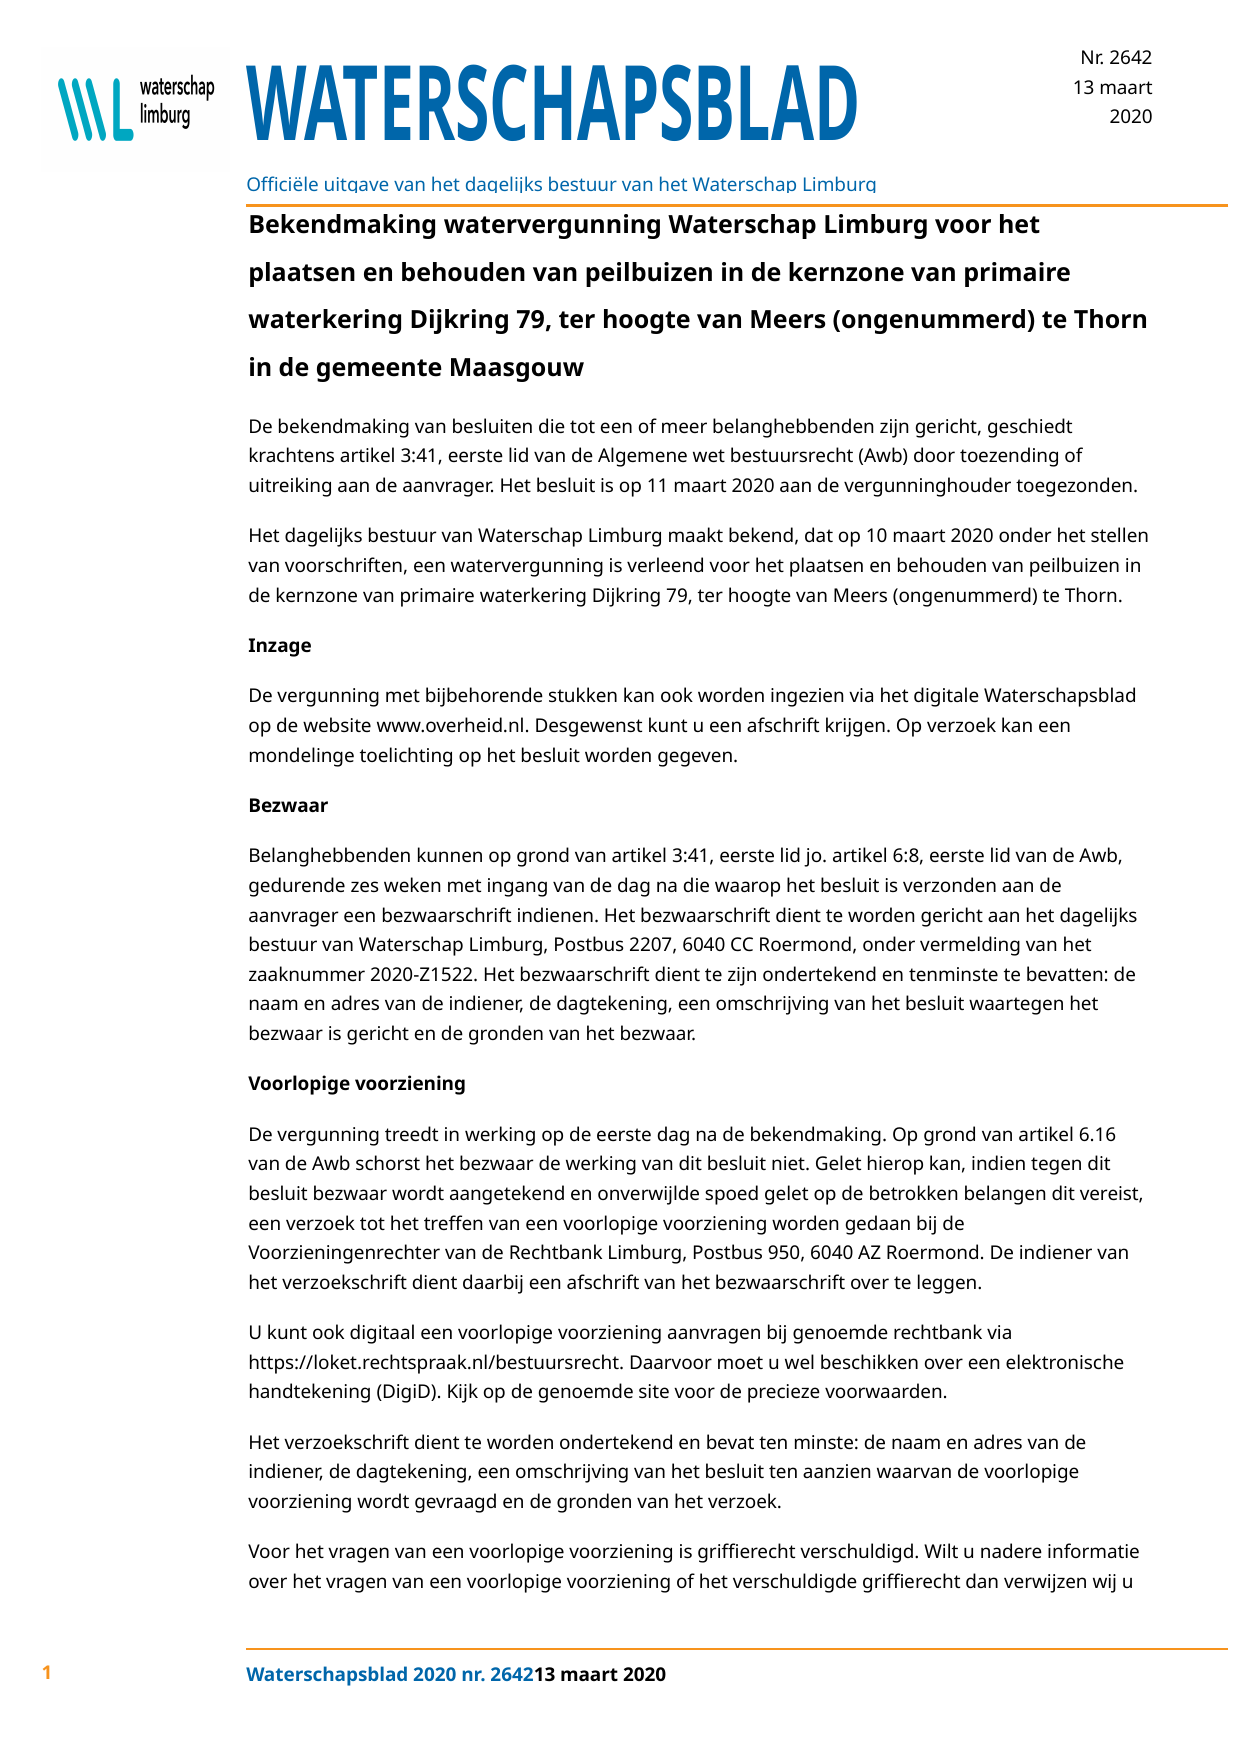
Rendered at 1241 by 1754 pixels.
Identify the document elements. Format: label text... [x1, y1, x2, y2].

text De vergunning met bijbehorende stukken kan ook worden ingezien via het digitale Waterschapsblad op de website www.overheid.nl. Desgewenst kunt u een afschrift krijgen. Op verzoek kan een mondelinge toelichting op het besluit worden gegeven. [248, 683, 1152, 768]
picture [41, 47, 231, 172]
text Het dagelijks bestuur van Waterschap Limburg maakt bekend, dat op 10 maart 2020 onder het stellen van voorschriften, een watervergunning is verleend voor het plaatsen en behouden van peilbuizen in de kernzone van primaire waterkering Dijkring 79, ter hoogte van Meers (ongenummerd) te Thorn. [248, 523, 1152, 608]
text Bekendmaking watervergunning Waterschap Limburg voor het plaatsen en behouden van peilbuizen in de kernzone van primaire waterkering Dijkring 79, ter hoogte van Meers (ongenummerd) te Thorn in de gemeente Maasgouw [248, 207, 1152, 384]
text De vergunning treedt in werking op de eerste dag na de bekendmaking. Op grond van artikel 6.16 van de Awb schorst het bezwaar de werking van dit besluit niet. Gelet hierop kan, indien tegen dit besluit bezwaar wordt aangetekend en onverwijlde spoed gelet op de betrokken belangen dit vereist, een verzoek tot het treffen van een voorlopige voorziening worden gedaan bij de Voorzieningenrechter van de Rechtbank Limburg, Postbus 950, 6040 AZ Roermond. De indiener van het verzoekschrift dient daarbij een afschrift van het bezwaarschrift over te leggen. [248, 1121, 1152, 1295]
text De bekendmaking van besluiten die tot een of meer belanghebbenden zijn gericht, geschiedt krachtens artikel 3:41, eerste lid van de Algemene wet bestuursrecht (Awb) door toezending of uitreiking aan de aanvrager. Het besluit is op 11 maart 2020 aan de vergunninghouder toegezonden. [248, 413, 1152, 498]
text Het verzoekschrift dient te worden ondertekend en bevat ten minste: de naam en adres van de indiener, de dagtekening, een omschrijving van het besluit ten aanzien waarvan de voorlopige voorziening wordt gevraagd en de gronden van het verzoek. [248, 1429, 1152, 1514]
text Voor het vragen van een voorlopige voorziening is griffierecht verschuldigd. Wilt u nadere informatie over het vragen van een voorlopige voorziening of het verschuldigde griffierecht dan verwijzen wij u [248, 1538, 1152, 1594]
text U kunt ook digitaal een voorlopige voorziening aanvragen bij genoemde rechtbank via https://loket.rechtspraak.nl/bestuursrecht. Daarvoor moet u wel beschikken over een elektronische handtekening (DigiD). Kijk op de genoemde site voor de precieze voorwaarden. [248, 1319, 1152, 1404]
text Voorlopige voorziening [248, 1071, 1152, 1096]
text Inzage [248, 632, 1152, 658]
text Belanghebbenden kunnen op grond van artikel 3:41, eerste lid jo. artikel 6:8, eerste lid van de Awb, gedurende zes weken met ingang van de dag na die waarop het besluit is verzonden aan de aanvrager een bezwaarschrift indienen. Het bezwaarschrift dient te worden gericht aan het dagelijks bestuur van Waterschap Limburg, Postbus 2207, 6040 CC Roermond, onder vermelding van het zaaknummer 2020-Z1522. Het bezwaarschrift dient te zijn ondertekend en tenminste te bevatten: de naam en adres van de indiener, de dagtekening, een omschrijving van het besluit waartegen het bezwaar is gericht en de gronden van het bezwaar. [248, 843, 1152, 1046]
text Bezwaar [248, 792, 1152, 818]
